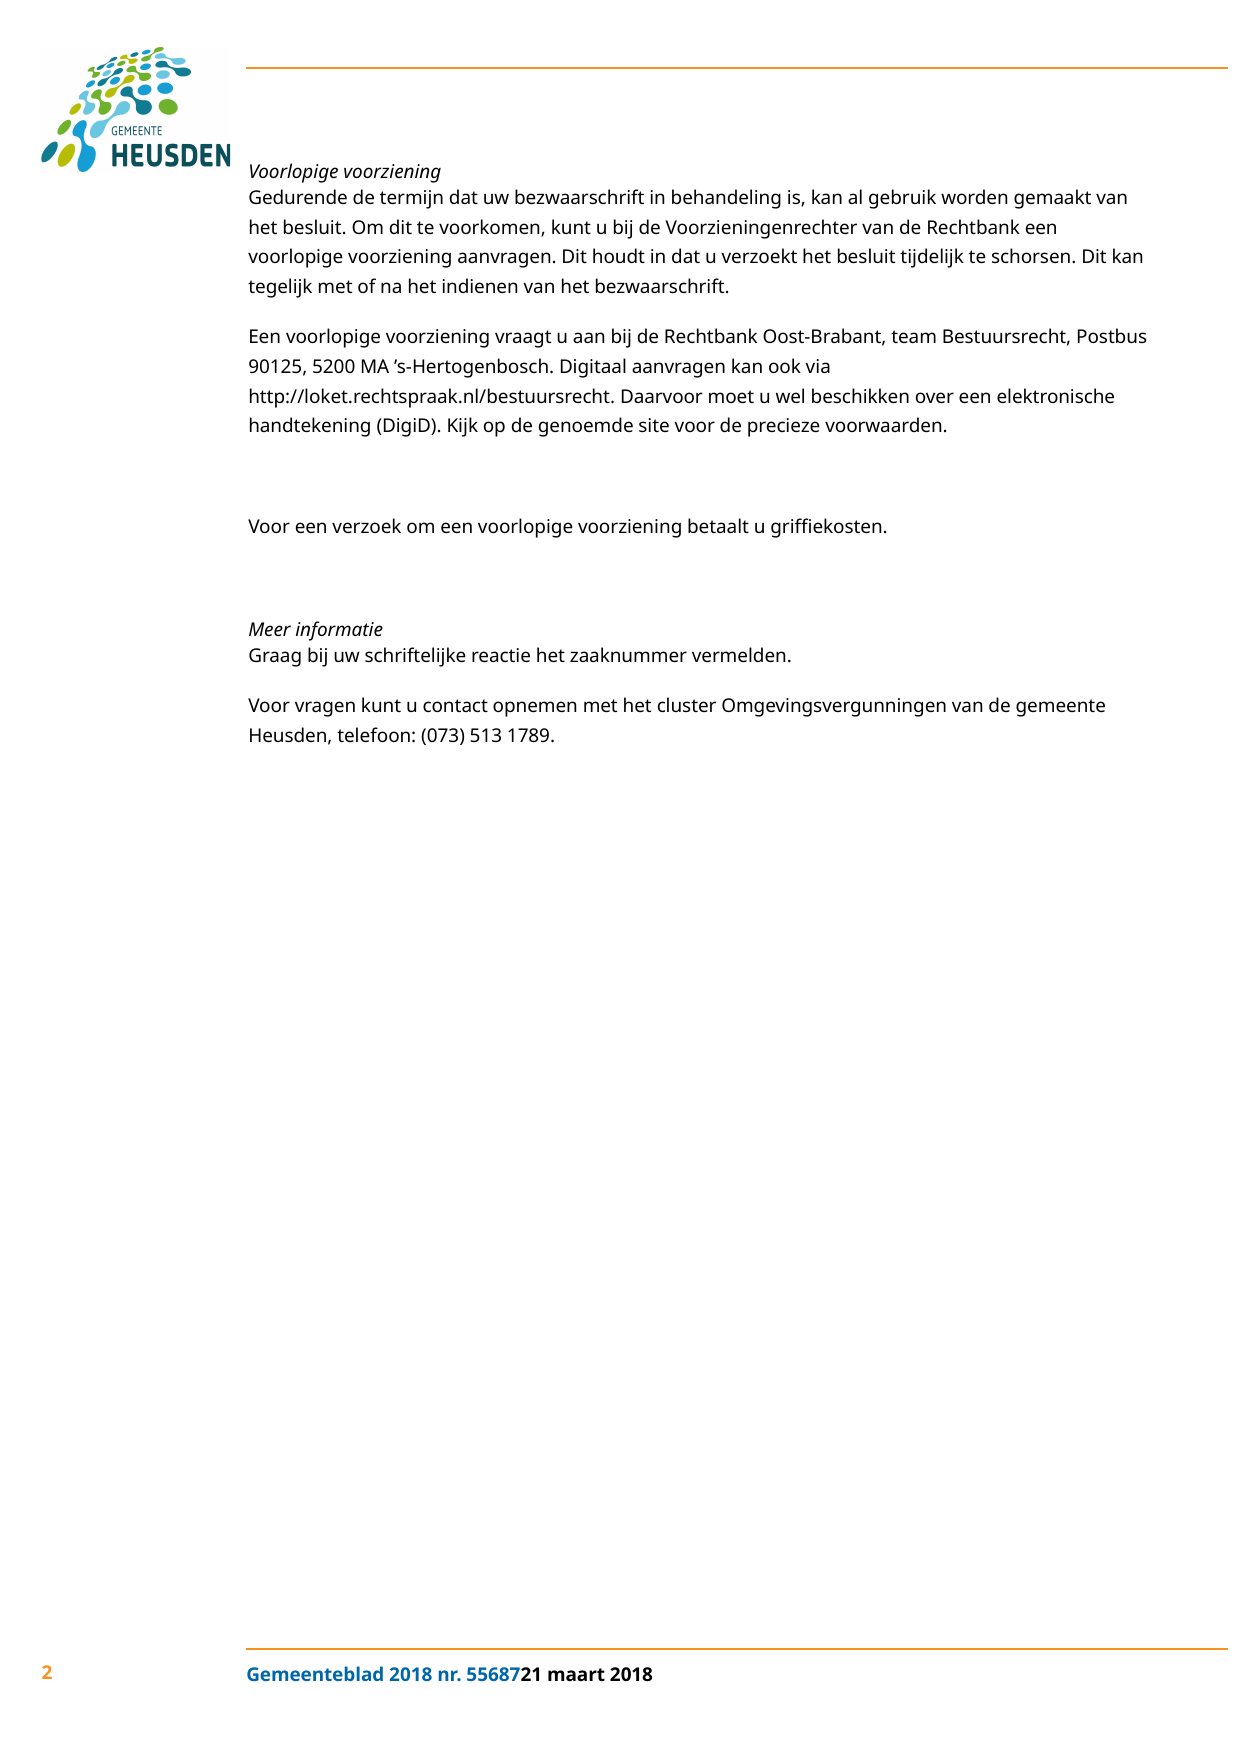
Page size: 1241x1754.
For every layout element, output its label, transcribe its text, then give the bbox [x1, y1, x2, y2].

picture [41, 47, 231, 172]
text Voor een verzoek om een voorlopige voorziening betaalt u griffiekosten. [248, 513, 1152, 539]
text Voor vragen kunt u contact opnemen met het cluster Omgevingsvergunningen van de gemeente Heusden, telefoon: (073) 513 1789. [248, 693, 1152, 748]
text Graag bij uw schriftelijke reactie het zaaknummer vermelden. [248, 642, 1152, 668]
text Gedurende de termijn dat uw bezwaarschrift in behandeling is, kan al gebruik worden gemaakt van het besluit. Om dit te voorkomen, kunt u bij de Voorzieningenrechter van de Rechtbank een voorlopige voorziening aanvragen. Dit houdt in dat u verzoekt het besluit tijdelijk te schorsen. Dit kan tegelijk met of na het indienen van het bezwaarschrift. [248, 184, 1152, 299]
text Een voorlopige voorziening vraagt u aan bij de Rechtbank Oost-Brabant, team Bestuursrecht, Postbus 90125, 5200 MA ’s-Hertogenbosch. Digitaal aanvragen kan ook via http://loket.rechtspraak.nl/bestuursrecht. Daarvoor moet u wel beschikken over een elektronische handtekening (DigiD). Kijk op de genoemde site voor de precieze voorwaarden. [248, 324, 1152, 438]
text Voorlopige voorziening [248, 159, 1152, 184]
text Meer informatie [248, 616, 1152, 642]
